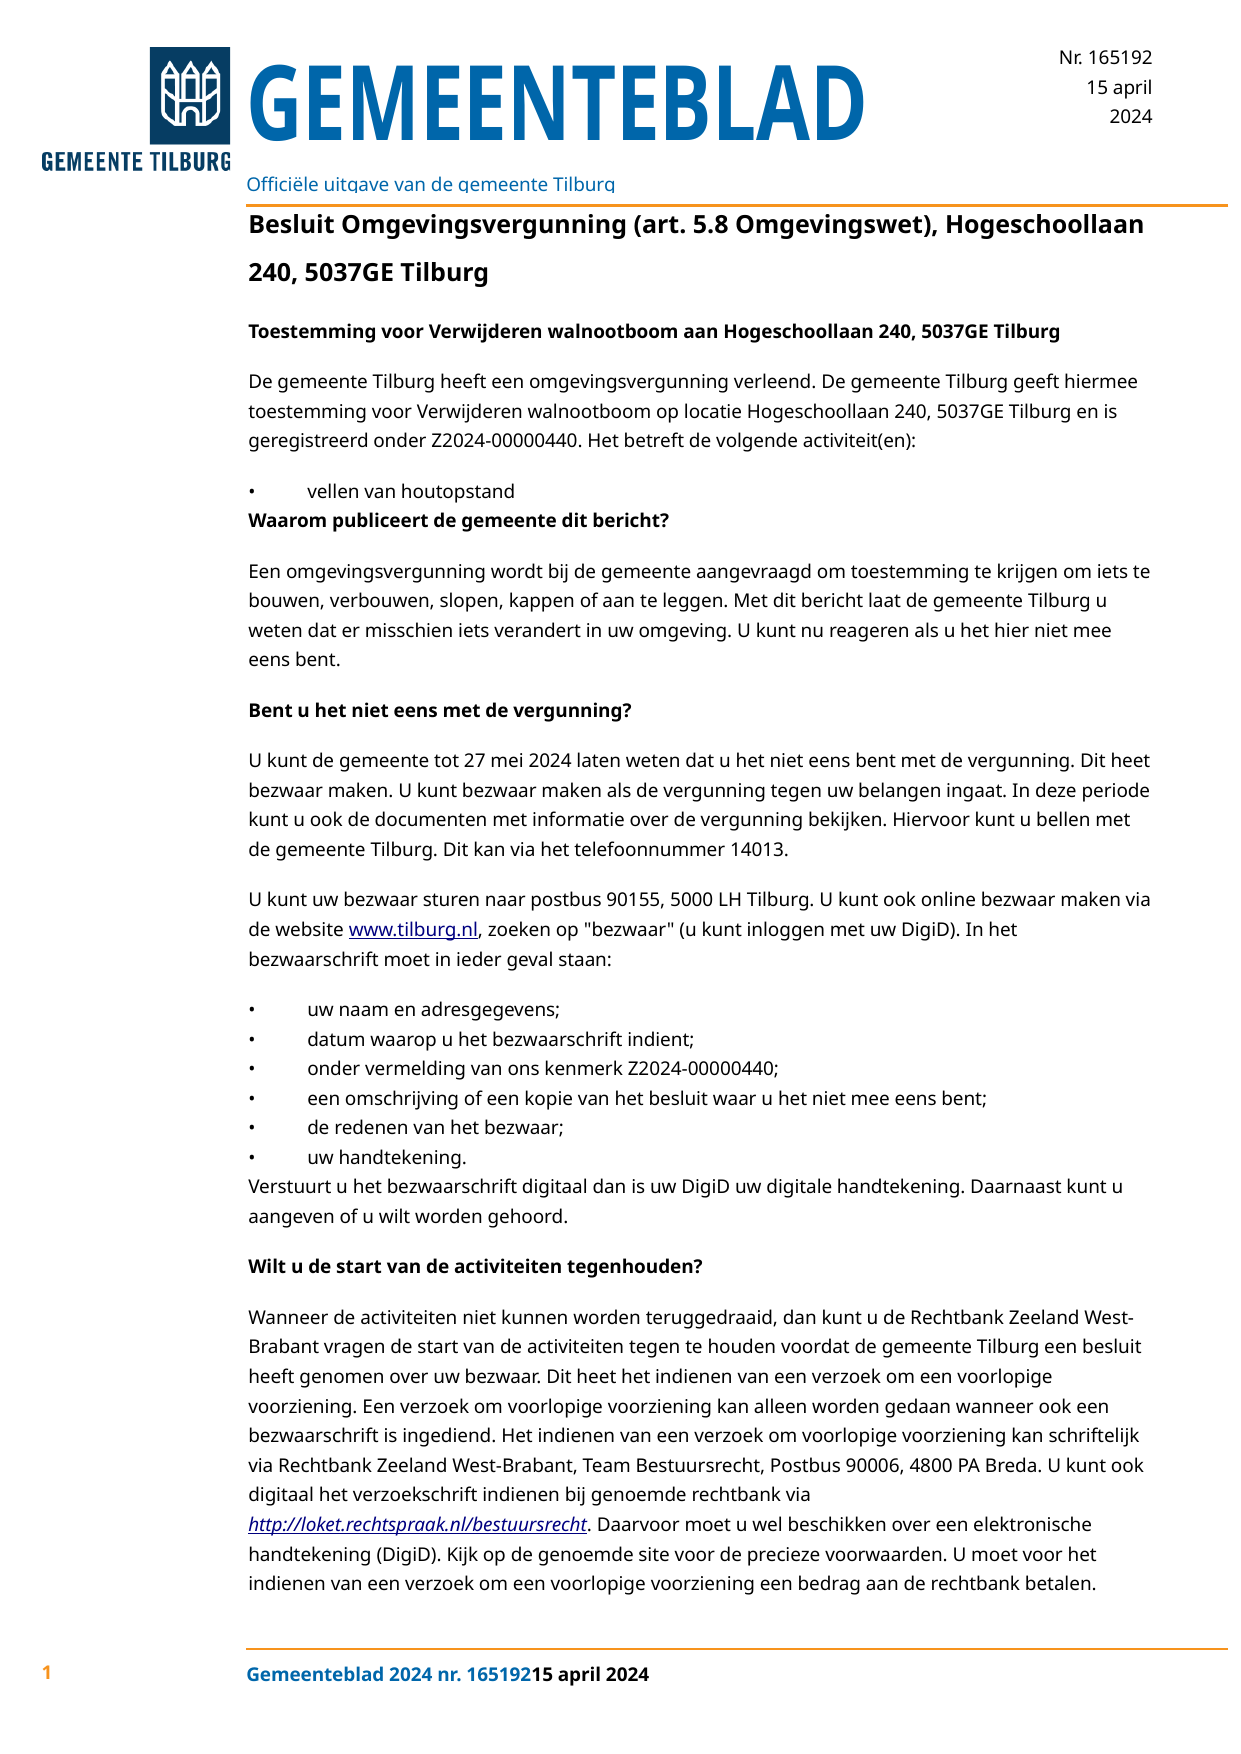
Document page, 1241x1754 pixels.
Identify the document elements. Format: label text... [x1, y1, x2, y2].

text Toestemming voor Verwijderen walnootboom aan Hogeschoollaan 240, 5037GE Tilburg [248, 318, 1152, 344]
text U kunt uw bezwaar sturen naar postbus 90155, 5000 LH Tilburg. U kunt ook online bezwaar maken via de website www.tilburg.nl, zoeken op "bezwaar" (u kunt inloggen met uw DigiD). In het bezwaarschrift moet in ieder geval staan: [248, 887, 1152, 972]
text Een omgevingsvergunning wordt bij de gemeente aangevraagd om toestemming te krijgen om iets te bouwen, verbouwen, slopen, kappen of aan te leggen. Met dit bericht laat de gemeente Tilburg u weten dat er misschien iets verandert in uw omgeving. U kunt nu reageren als u het hier niet mee eens bent. [248, 558, 1152, 672]
list uw handtekening. [248, 1144, 1152, 1170]
text Wanneer de activiteiten niet kunnen worden teruggedraaid, dan kunt u de Rechtbank Zeeland West-Brabant vragen de start van de activiteiten tegen te houden voordat de gemeente Tilburg een besluit heeft genomen over uw bezwaar. Dit heet het indienen van een verzoek om een voorlopige voorziening. Een verzoek om voorlopige voorziening kan alleen worden gedaan wanneer ook een bezwaarschrift is ingediend. Het indienen van een verzoek om voorlopige voorziening kan schriftelijk via Rechtbank Zeeland West-Brabant, Team Bestuursrecht, Postbus 90006, 4800 PA Breda. U kunt ook digitaal het verzoekschrift indienen bij genoemde rechtbank via http://loket.rechtspraak.nl/bestuursrecht. Daarvoor moet u wel beschikken over een elektronische handtekening (DigiD). Kijk op de genoemde site voor de precieze voorwaarden. U moet voor het indienen van een verzoek om een voorlopige voorziening een bedrag aan de rechtbank betalen. [248, 1304, 1152, 1596]
text Bent u het niet eens met de vergunning? [248, 697, 1152, 723]
list vellen van houtopstand [248, 478, 1152, 504]
list datum waarop u het bezwaarschrift indient; [248, 1026, 1152, 1052]
text Besluit Omgevingsvergunning (art. 5.8 Omgevingswet), Hogeschoollaan 240, 5037GE Tilburg [248, 207, 1152, 288]
text Waarom publiceert de gemeente dit bericht? [248, 507, 1152, 533]
list onder vermelding van ons kenmerk Z2024-00000440; [248, 1055, 1152, 1081]
picture [41, 47, 231, 172]
list een omschrijving of een kopie van het besluit waar u het niet mee eens bent; [248, 1085, 1152, 1111]
text Wilt u de start van de activiteiten tegenhouden? [248, 1254, 1152, 1279]
text De gemeente Tilburg heeft een omgevingsvergunning verleend. De gemeente Tilburg geeft hiermee toestemming voor Verwijderen walnootboom op locatie Hogeschoollaan 240, 5037GE Tilburg en is geregistreerd onder Z2024-00000440. Het betreft de volgende activiteit(en): [248, 368, 1152, 453]
list uw naam en adresgegevens; [248, 996, 1152, 1022]
text Verstuurt u het bezwaarschrift digitaal dan is uw DigiD uw digitale handtekening. Daarnaast kunt u aangeven of u wilt worden gehoord. [248, 1174, 1152, 1229]
list de redenen van het bezwaar; [248, 1114, 1152, 1140]
text U kunt de gemeente tot 27 mei 2024 laten weten dat u het niet eens bent met de vergunning. Dit heet bezwaar maken. U kunt bezwaar maken als de vergunning tegen uw belangen ingaat. In deze periode kunt u ook de documenten met informatie over de vergunning bekijken. Hiervoor kunt u bellen met de gemeente Tilburg. Dit kan via het telefoonnummer 14013. [248, 747, 1152, 862]
